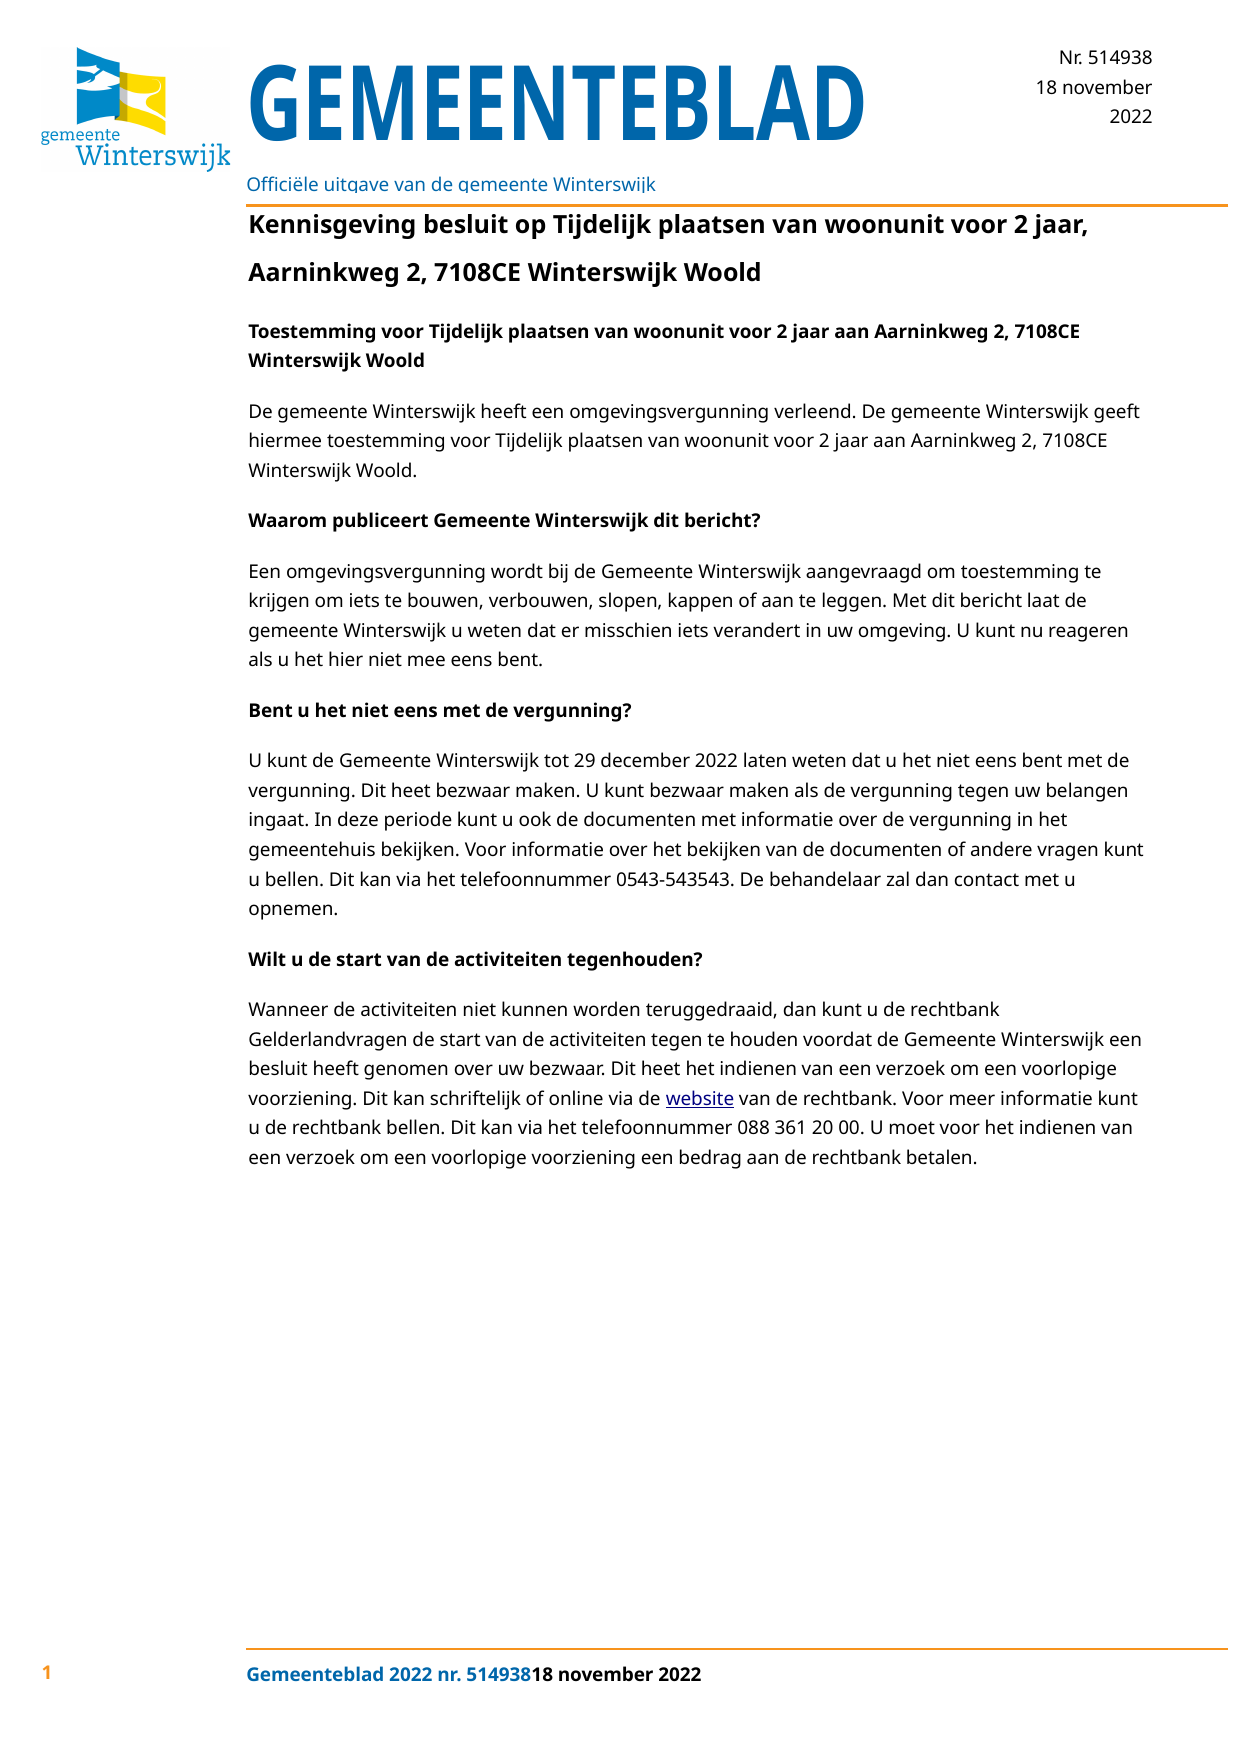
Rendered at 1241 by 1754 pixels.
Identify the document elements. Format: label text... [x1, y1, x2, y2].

text Wanneer de activiteiten niet kunnen worden teruggedraaid, dan kunt u de rechtbank Gelderlandvragen de start van de activiteiten tegen te houden voordat de Gemeente Winterswijk een besluit heeft genomen over uw bezwaar. Dit heet het indienen van een verzoek om een voorlopige voorziening. Dit kan schriftelijk of online via de website van de rechtbank. Voor meer informatie kunt u de rechtbank bellen. Dit kan via het telefoonnummer 088 361 20 00. U moet voor het indienen van een verzoek om een voorlopige voorziening een bedrag aan de rechtbank betalen. [248, 996, 1152, 1170]
picture [41, 47, 231, 172]
text Een omgevingsvergunning wordt bij de Gemeente Winterswijk aangevraagd om toestemming te krijgen om iets te bouwen, verbouwen, slopen, kappen of aan te leggen. Met dit bericht laat de gemeente Winterswijk u weten dat er misschien iets verandert in uw omgeving. U kunt nu reageren als u het hier niet mee eens bent. [248, 558, 1152, 672]
text Bent u het niet eens met de vergunning? [248, 697, 1152, 723]
text Waarom publiceert Gemeente Winterswijk dit bericht? [248, 507, 1152, 533]
text Kennisgeving besluit op Tijdelijk plaatsen van woonunit voor 2 jaar, Aarninkweg 2, 7108CE Winterswijk Woold [248, 207, 1152, 288]
picture [225, 153, 231, 162]
text Toestemming voor Tijdelijk plaatsen van woonunit voor 2 jaar aan Aarninkweg 2, 7108CE Winterswijk Woold [248, 318, 1152, 373]
text De gemeente Winterswijk heeft een omgevingsvergunning verleend. De gemeente Winterswijk geeft hiermee toestemming voor Tijdelijk plaatsen van woonunit voor 2 jaar aan Aarninkweg 2, 7108CE Winterswijk Woold. [248, 398, 1152, 483]
text U kunt de Gemeente Winterswijk tot 29 december 2022 laten weten dat u het niet eens bent met de vergunning. Dit heet bezwaar maken. U kunt bezwaar maken als de vergunning tegen uw belangen ingaat. In deze periode kunt u ook de documenten met informatie over de vergunning in het gemeentehuis bekijken. Voor informatie over het bekijken van de documenten of andere vragen kunt u bellen. Dit kan via het telefoonnummer 0543-543543. De behandelaar zal dan contact met u opnemen. [248, 747, 1152, 921]
text Wilt u de start van de activiteiten tegenhouden? [248, 946, 1152, 972]
